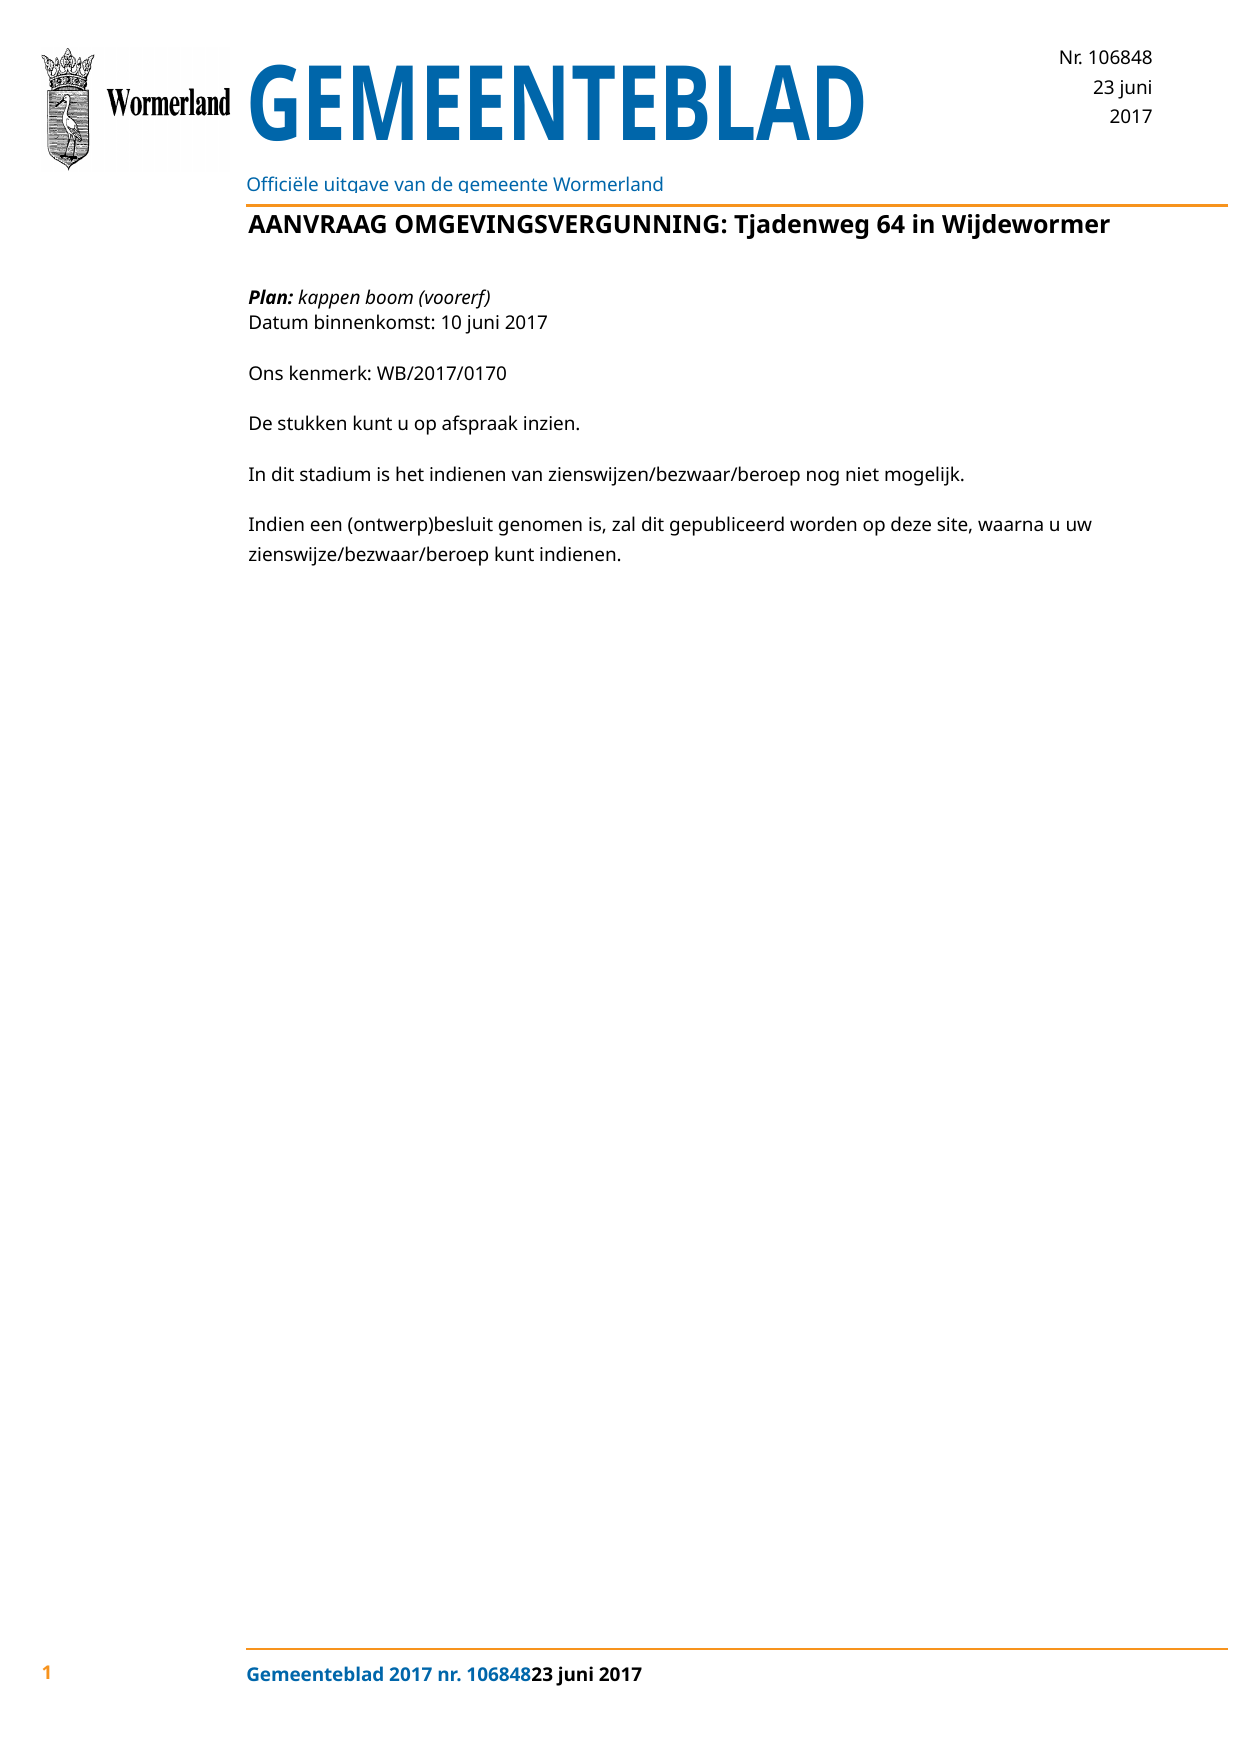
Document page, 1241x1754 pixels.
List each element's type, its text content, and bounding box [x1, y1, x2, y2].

picture [41, 47, 231, 172]
text Plan: kappen boom (voorerf) [248, 284, 1152, 309]
text De stukken kunt u op afspraak inzien. [248, 410, 1152, 436]
text Datum binnenkomst: 10 juni 2017 [248, 309, 1152, 335]
text Indien een (ontwerp)besluit genomen is, zal dit gepubliceerd worden op deze site, waarna u uw zienswijze/bezwaar/beroep kunt indienen. [248, 511, 1152, 567]
text Ons kenmerk: WB/2017/0170 [248, 360, 1152, 386]
text AANVRAAG OMGEVINGSVERGUNNING: Tjadenweg 64 in Wijdewormer [248, 207, 1152, 241]
text In dit stadium is het indienen van zienswijzen/bezwaar/beroep nog niet mogelijk. [248, 461, 1152, 487]
